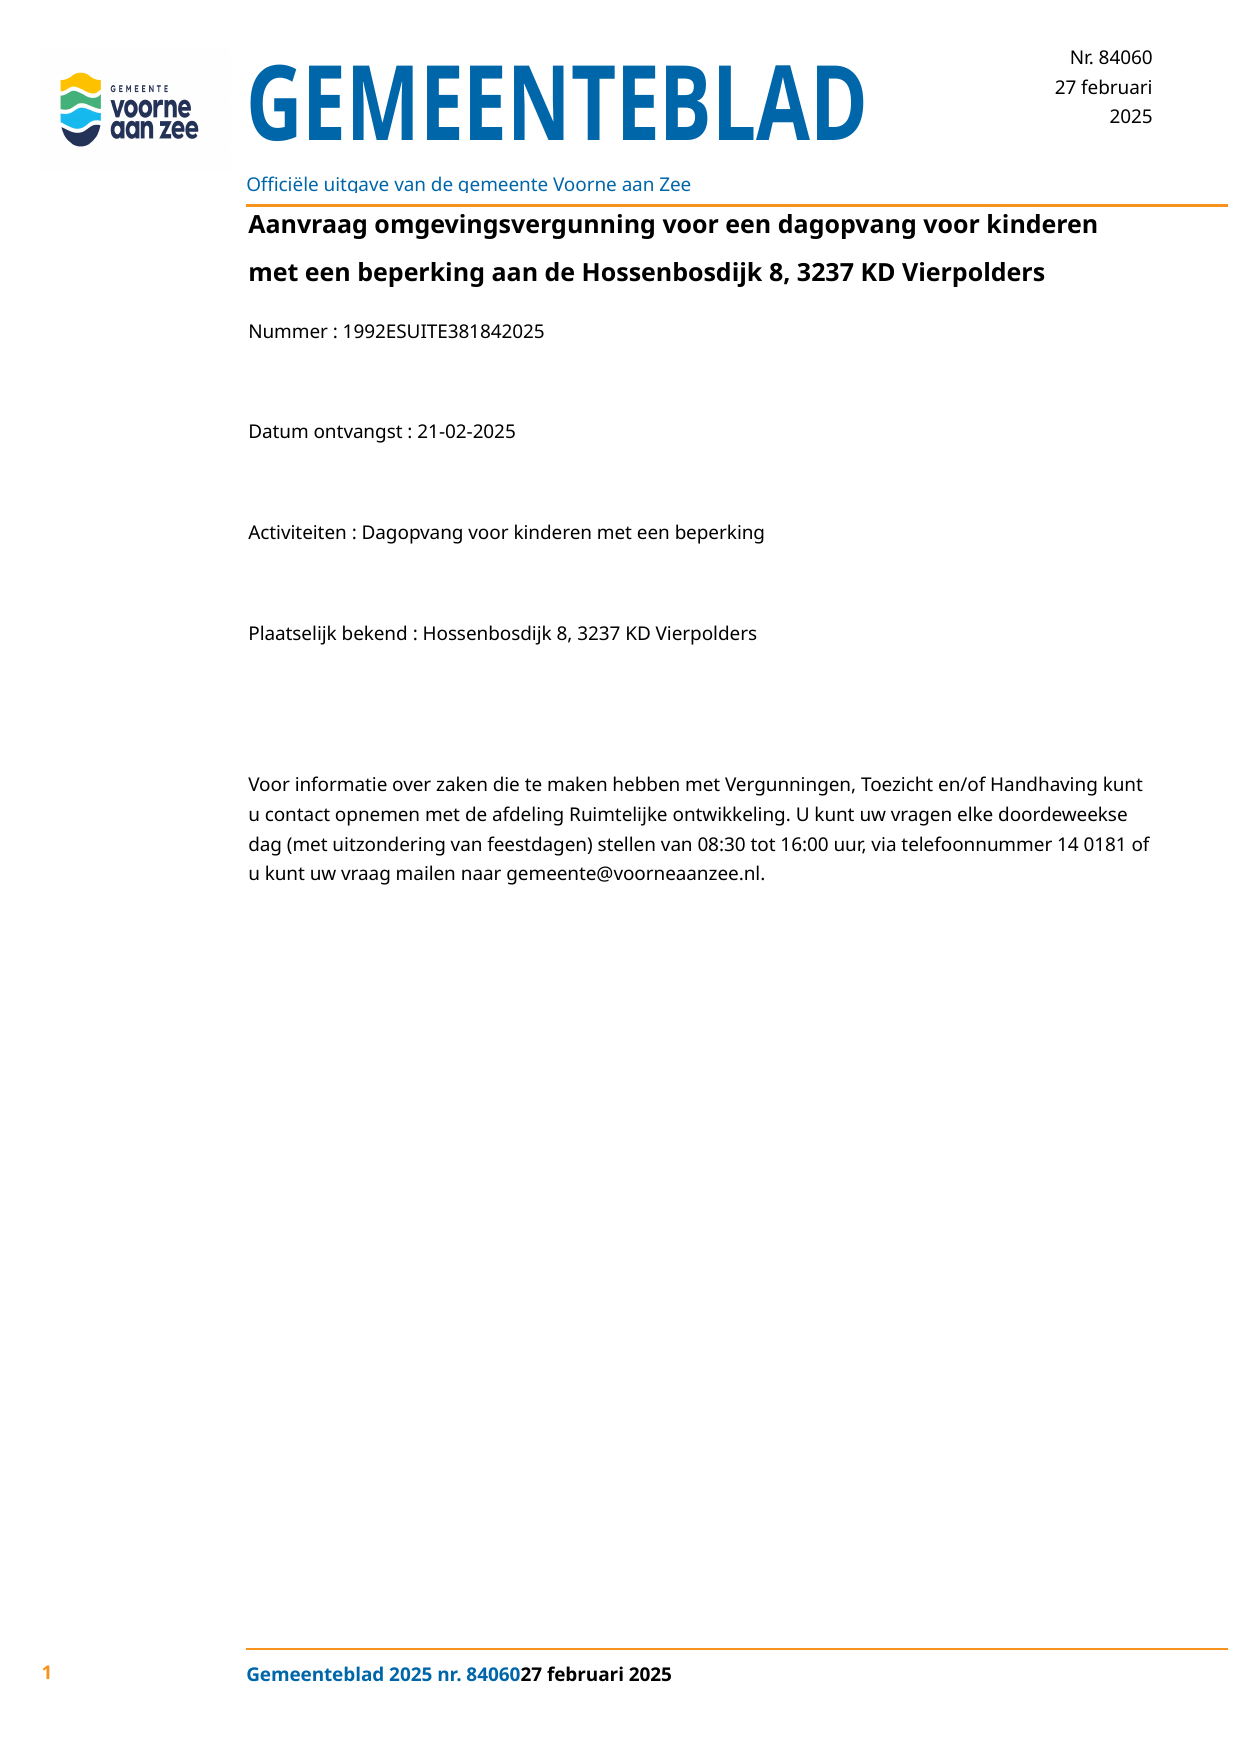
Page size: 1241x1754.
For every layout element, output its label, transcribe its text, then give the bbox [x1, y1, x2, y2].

picture [41, 47, 231, 172]
text Activiteiten : Dagopvang voor kinderen met een beperking [248, 519, 1152, 545]
text Plaatselijk bekend : Hossenbosdijk 8, 3237 KD Vierpolders [248, 620, 1152, 646]
text Datum ontvangst : 21-02-2025 [248, 419, 1152, 444]
text Voor informatie over zaken die te maken hebben met Vergunningen, Toezicht en/of Handhaving kunt u contact opnemen met de afdeling Ruimtelijke ontwikkeling. U kunt uw vragen elke doordeweekse dag (met uitzondering van feestdagen) stellen van 08:30 tot 16:00 uur, via telefoonnummer 14 0181 of u kunt uw vraag mailen naar gemeente@voorneaanzee.nl. [248, 772, 1152, 886]
text Nummer : 1992ESUITE381842025 [248, 318, 1152, 344]
text Aanvraag omgevingsvergunning voor een dagopvang voor kinderen met een beperking aan de Hossenbosdijk 8, 3237 KD Vierpolders [248, 207, 1152, 288]
